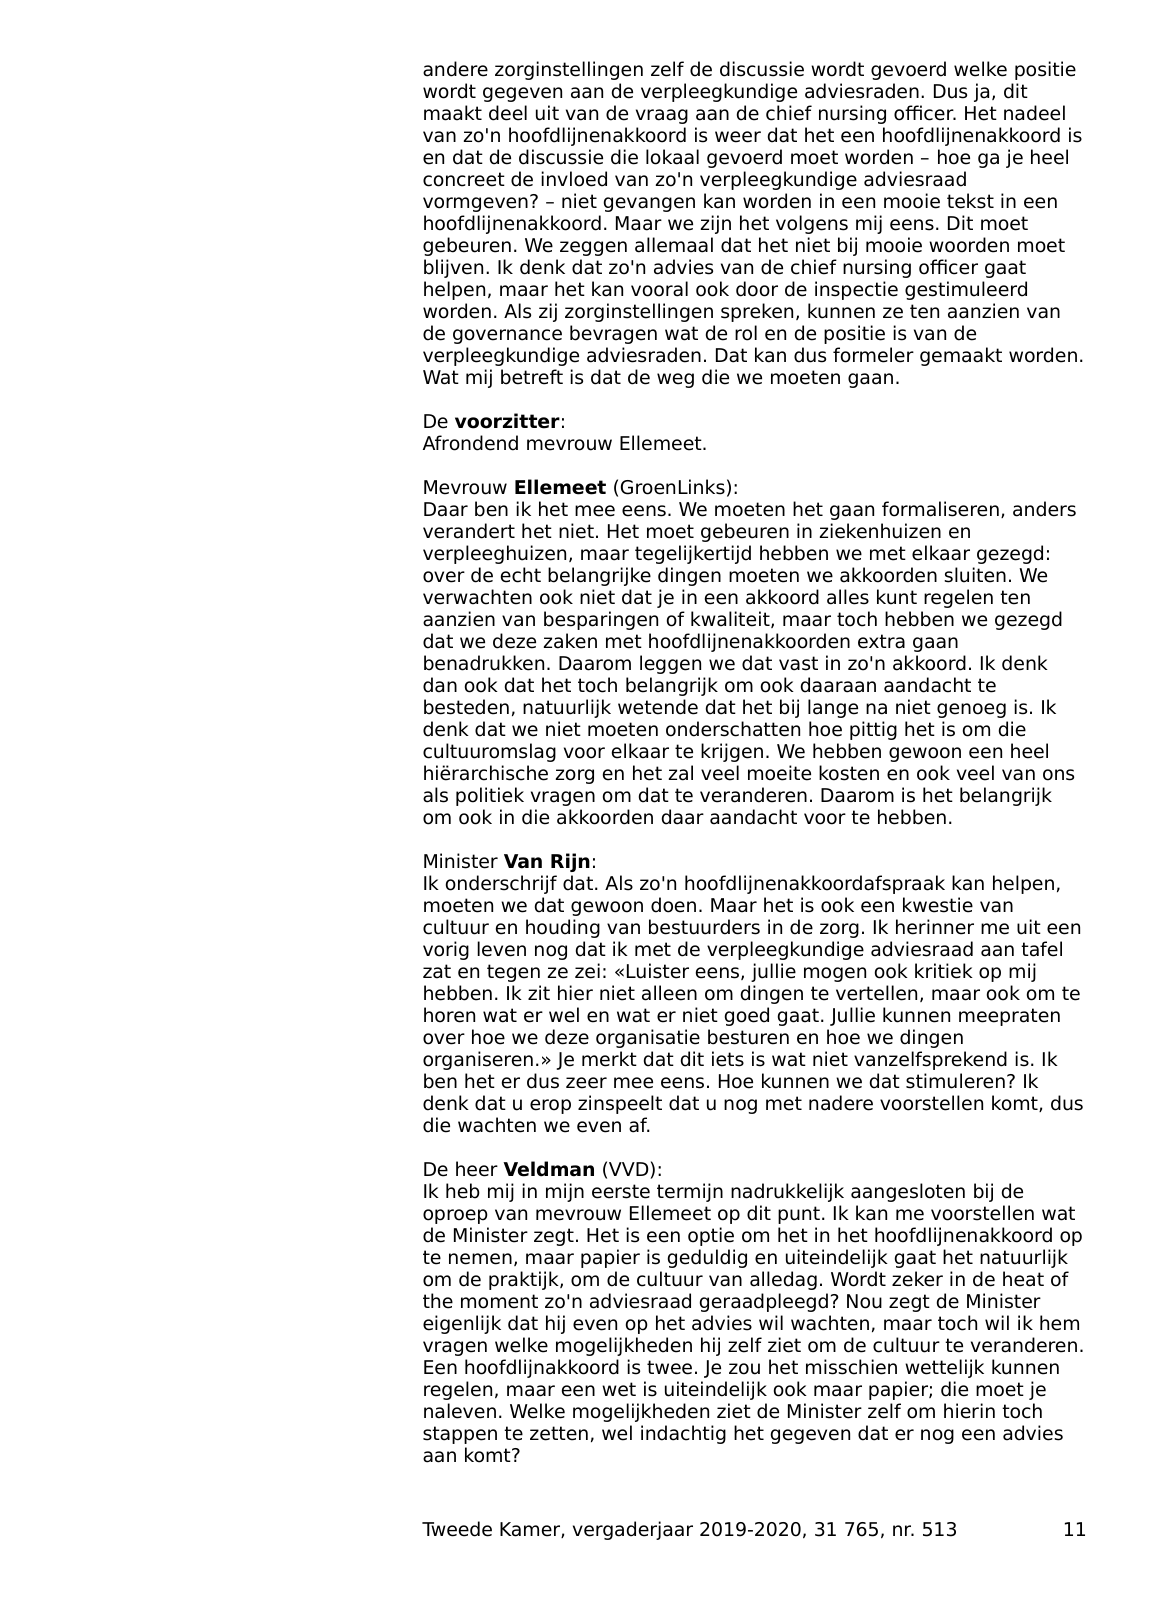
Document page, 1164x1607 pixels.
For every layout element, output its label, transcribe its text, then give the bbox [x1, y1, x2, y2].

text Ik onderschrijf dat. Als zo'n hoofdlijnenakkoordafspraak kan helpen, moeten we dat gewoon doen. Maar het is ook een kwestie van cultuur en houding van bestuurders in de zorg. Ik herinner me uit een vorig leven nog dat ik met de verpleegkundige adviesraad aan tafel zat en tegen ze zei: «Luister eens, jullie mogen ook kritiek op mij hebben. Ik zit hier niet alleen om dingen te vertellen, maar ook om te horen wat er wel en wat er niet goed gaat. Jullie kunnen meepraten over hoe we deze organisatie besturen en hoe we dingen organiseren.» Je merkt dat dit iets is wat niet vanzelfsprekend is. Ik ben het er dus zeer mee eens. Hoe kunnen we dat stimuleren? Ik denk dat u erop zinspeelt dat u nog met nadere voorstellen komt, dus die wachten we even af. [422, 873, 1087, 1137]
text Mevrouw Ellemeet (GroenLinks): [422, 477, 1087, 499]
text Daar ben ik het mee eens. We moeten het gaan formaliseren, anders verandert het niet. Het moet gebeuren in ziekenhuizen en verpleeghuizen, maar tegelijkertijd hebben we met elkaar gezegd: over de echt belangrijke dingen moeten we akkoorden sluiten. We verwachten ook niet dat je in een akkoord alles kunt regelen ten aanzien van besparingen of kwaliteit, maar toch hebben we gezegd dat we deze zaken met hoofdlijnenakkoorden extra gaan benadrukken. Daarom leggen we dat vast in zo'n akkoord. Ik denk dan ook dat het toch belangrijk om ook daaraan aandacht te besteden, natuurlijk wetende dat het bij lange na niet genoeg is. Ik denk dat we niet moeten onderschatten hoe pittig het is om die cultuuromslag voor elkaar te krijgen. We hebben gewoon een heel hiërarchische zorg en het zal veel moeite kosten en ook veel van ons als politiek vragen om dat te veranderen. Daarom is het belangrijk om ook in die akkoorden daar aandacht voor te hebben. [422, 499, 1087, 829]
text Ik heb mij in mijn eerste termijn nadrukkelijk aangesloten bij de oproep van mevrouw Ellemeet op dit punt. Ik kan me voorstellen wat de Minister zegt. Het is een optie om het in het hoofdlijnenakkoord op te nemen, maar papier is geduldig en uiteindelijk gaat het natuurlijk om de praktijk, om de cultuur van alledag. Wordt zeker in de heat of the moment zo'n adviesraad geraadpleegd? Nou zegt de Minister eigenlijk dat hij even op het advies wil wachten, maar toch wil ik hem vragen welke mogelijkheden hij zelf ziet om de cultuur te veranderen. Een hoofdlijnakkoord is twee. Je zou het misschien wettelijk kunnen regelen, maar een wet is uiteindelijk ook maar papier; die moet je naleven. Welke mogelijkheden ziet de Minister zelf om hierin toch stappen te zetten, wel indachtig het gegeven dat er nog een advies aan komt? [422, 1181, 1087, 1467]
text Minister Van Rijn: [422, 851, 1087, 873]
text andere zorginstellingen zelf de discussie wordt gevoerd welke positie wordt gegeven aan de verpleegkundige adviesraden. Dus ja, dit maakt deel uit van de vraag aan de chief nursing officer. Het nadeel van zo'n hoofdlijnenakkoord is weer dat het een hoofdlijnenakkoord is en dat de discussie die lokaal gevoerd moet worden – hoe ga je heel concreet de invloed van zo'n verpleegkundige adviesraad vormgeven? – niet gevangen kan worden in een mooie tekst in een hoofdlijnenakkoord. Maar we zijn het volgens mij eens. Dit moet gebeuren. We zeggen allemaal dat het niet bij mooie woorden moet blijven. Ik denk dat zo'n advies van de chief nursing officer gaat helpen, maar het kan vooral ook door de inspectie gestimuleerd worden. Als zij zorginstellingen spreken, kunnen ze ten aanzien van de governance bevragen wat de rol en de positie is van de verpleegkundige adviesraden. Dat kan dus formeler gemaakt worden. Wat mij betreft is dat de weg die we moeten gaan. [422, 59, 1087, 389]
text De heer Veldman (VVD): [422, 1159, 1087, 1181]
text De voorzitter: [422, 411, 1087, 433]
text Afrondend mevrouw Ellemeet. [422, 433, 1087, 455]
